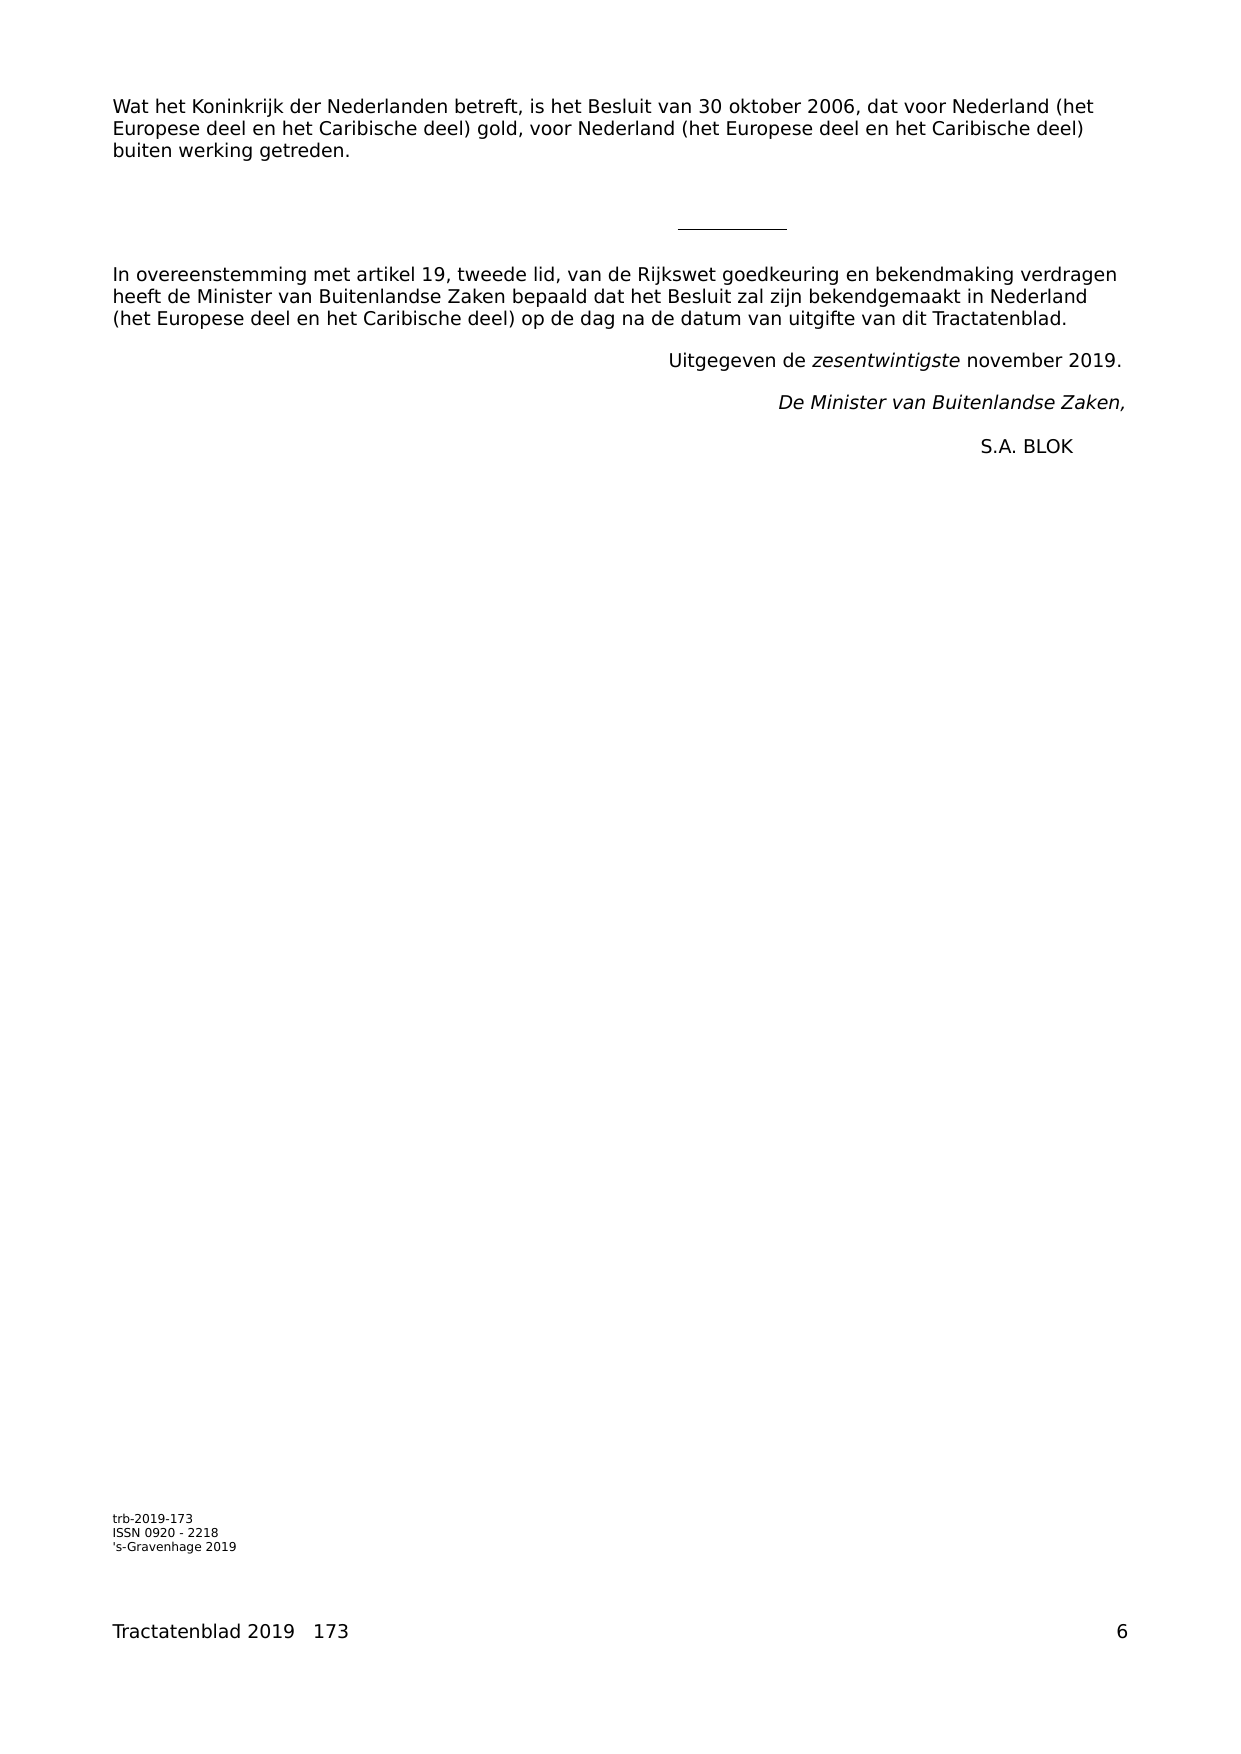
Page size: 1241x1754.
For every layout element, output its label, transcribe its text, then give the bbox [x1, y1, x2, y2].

text In overeenstemming met artikel 19, tweede lid, van de Rijkswet goedkeuring en bekendmaking verdragen heeft de Minister van Buitenlandse Zaken bepaald dat het Besluit zal zijn bekendgemaakt in Nederland (het Europese deel en het Caribische deel) op de dag na de datum van uitgifte van dit Tractatenblad. [112, 264, 1128, 330]
text 's-Gravenhage 2019 [112, 1540, 346, 1554]
text De Minister van Buitenlandse Zaken, S.A. BLOK [112, 392, 1128, 458]
text Uitgegeven de zesentwintigste november 2019. [112, 350, 1128, 372]
text trb-2019-173 [112, 1512, 346, 1526]
text ISSN 0920 - 2218 [112, 1526, 346, 1540]
text Wat het Koninkrijk der Nederlanden betreft, is het Besluit van 30 oktober 2006, dat voor Nederland (het Europese deel en het Caribische deel) gold, voor Nederland (het Europese deel en het Caribische deel) buiten werking getreden. [112, 96, 1128, 162]
